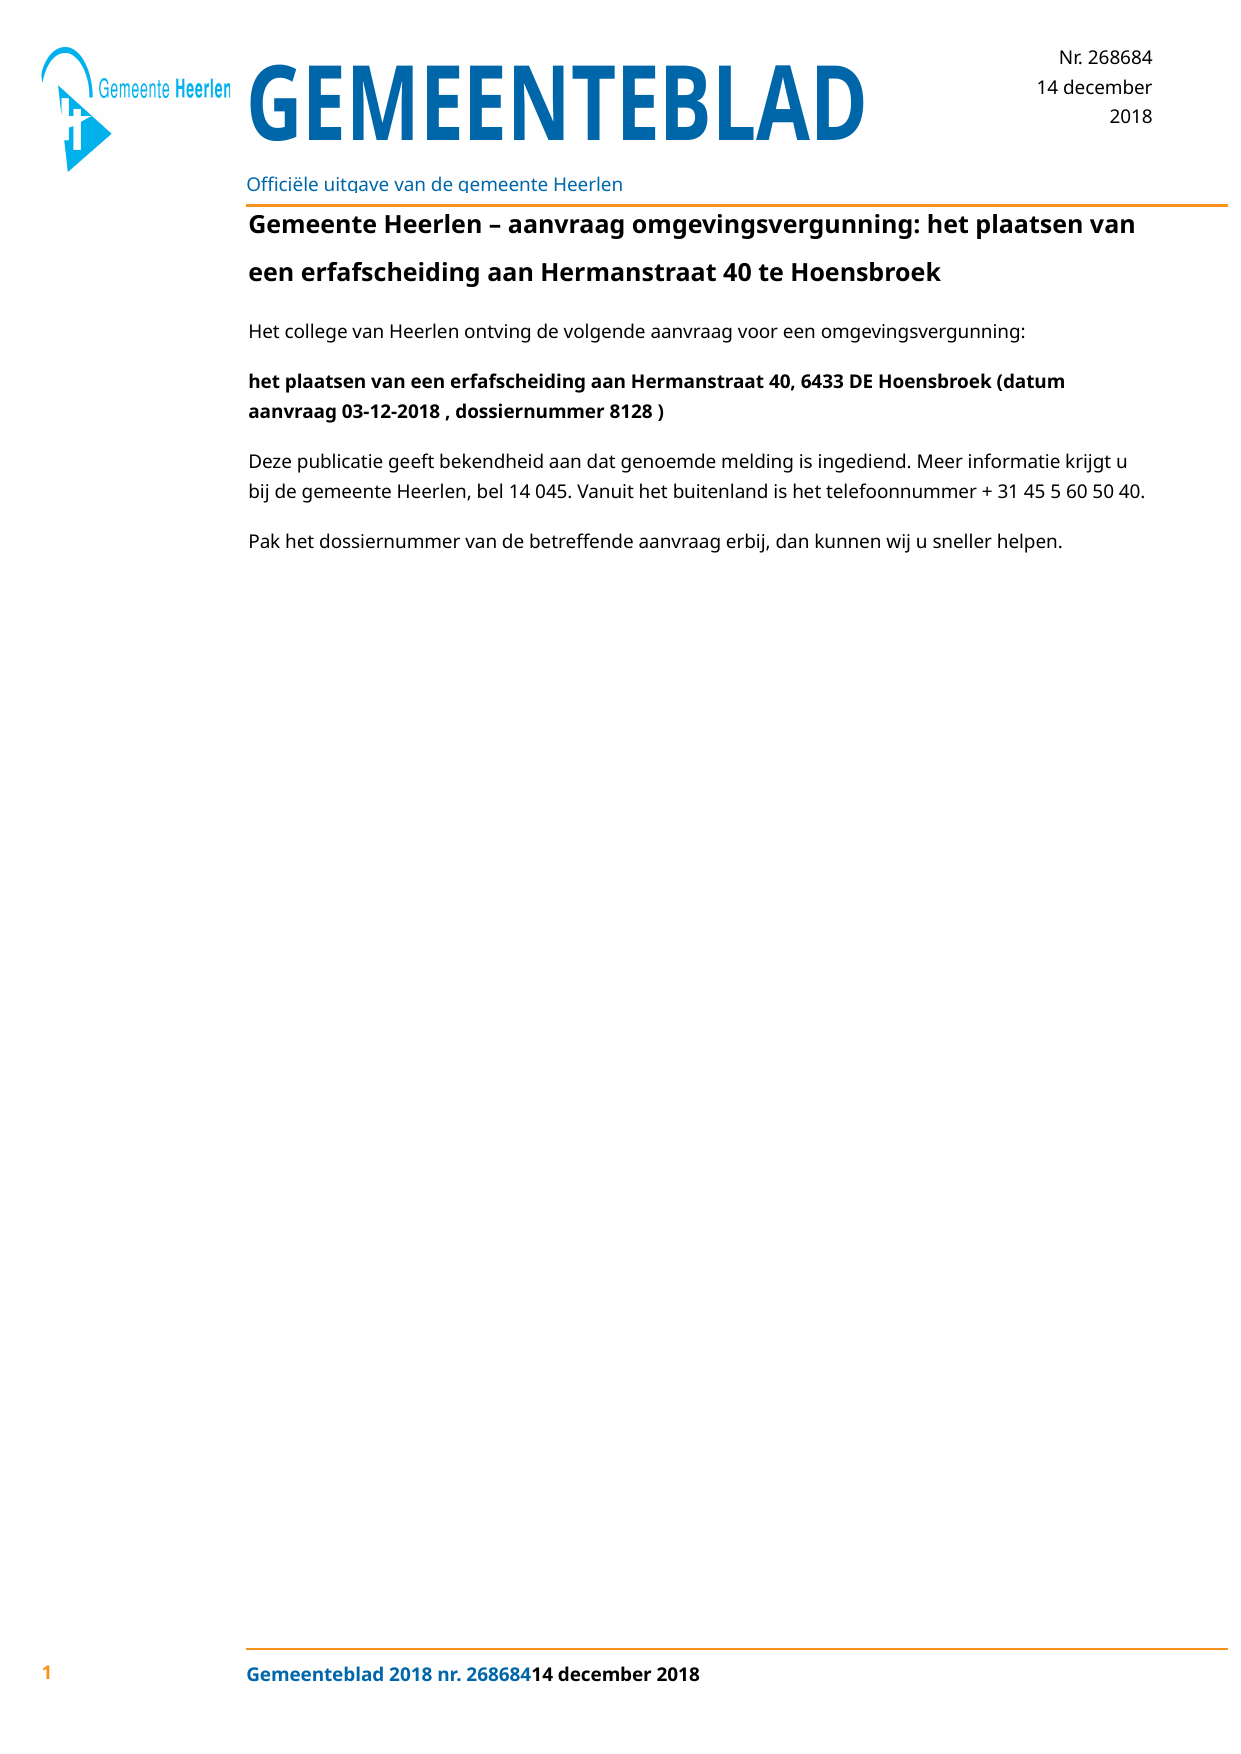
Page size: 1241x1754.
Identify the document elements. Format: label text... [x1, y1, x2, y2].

picture [41, 47, 58, 70]
picture [41, 47, 231, 172]
text Gemeente Heerlen – aanvraag omgevingsvergunning: het plaatsen van een erfafscheiding aan Hermanstraat 40 te Hoensbroek [248, 207, 1152, 288]
text het plaatsen van een erfafscheiding aan Hermanstraat 40, 6433 DE Hoensbroek (datum aanvraag 03-12-2018 , dossiernummer 8128 ) [248, 368, 1152, 424]
text Deze publicatie geeft bekendheid aan dat genoemde melding is ingediend. Meer informatie krijgt u bij de gemeente Heerlen, bel 14 045. Vanuit het buitenland is het telefoonnummer + 31 45 5 60 50 40. [248, 448, 1152, 504]
text Het college van Heerlen ontving de volgende aanvraag voor een omgevingsvergunning: [248, 318, 1152, 344]
text Pak het dossiernummer van de betreffende aanvraag erbij, dan kunnen wij u sneller helpen. [248, 528, 1152, 554]
